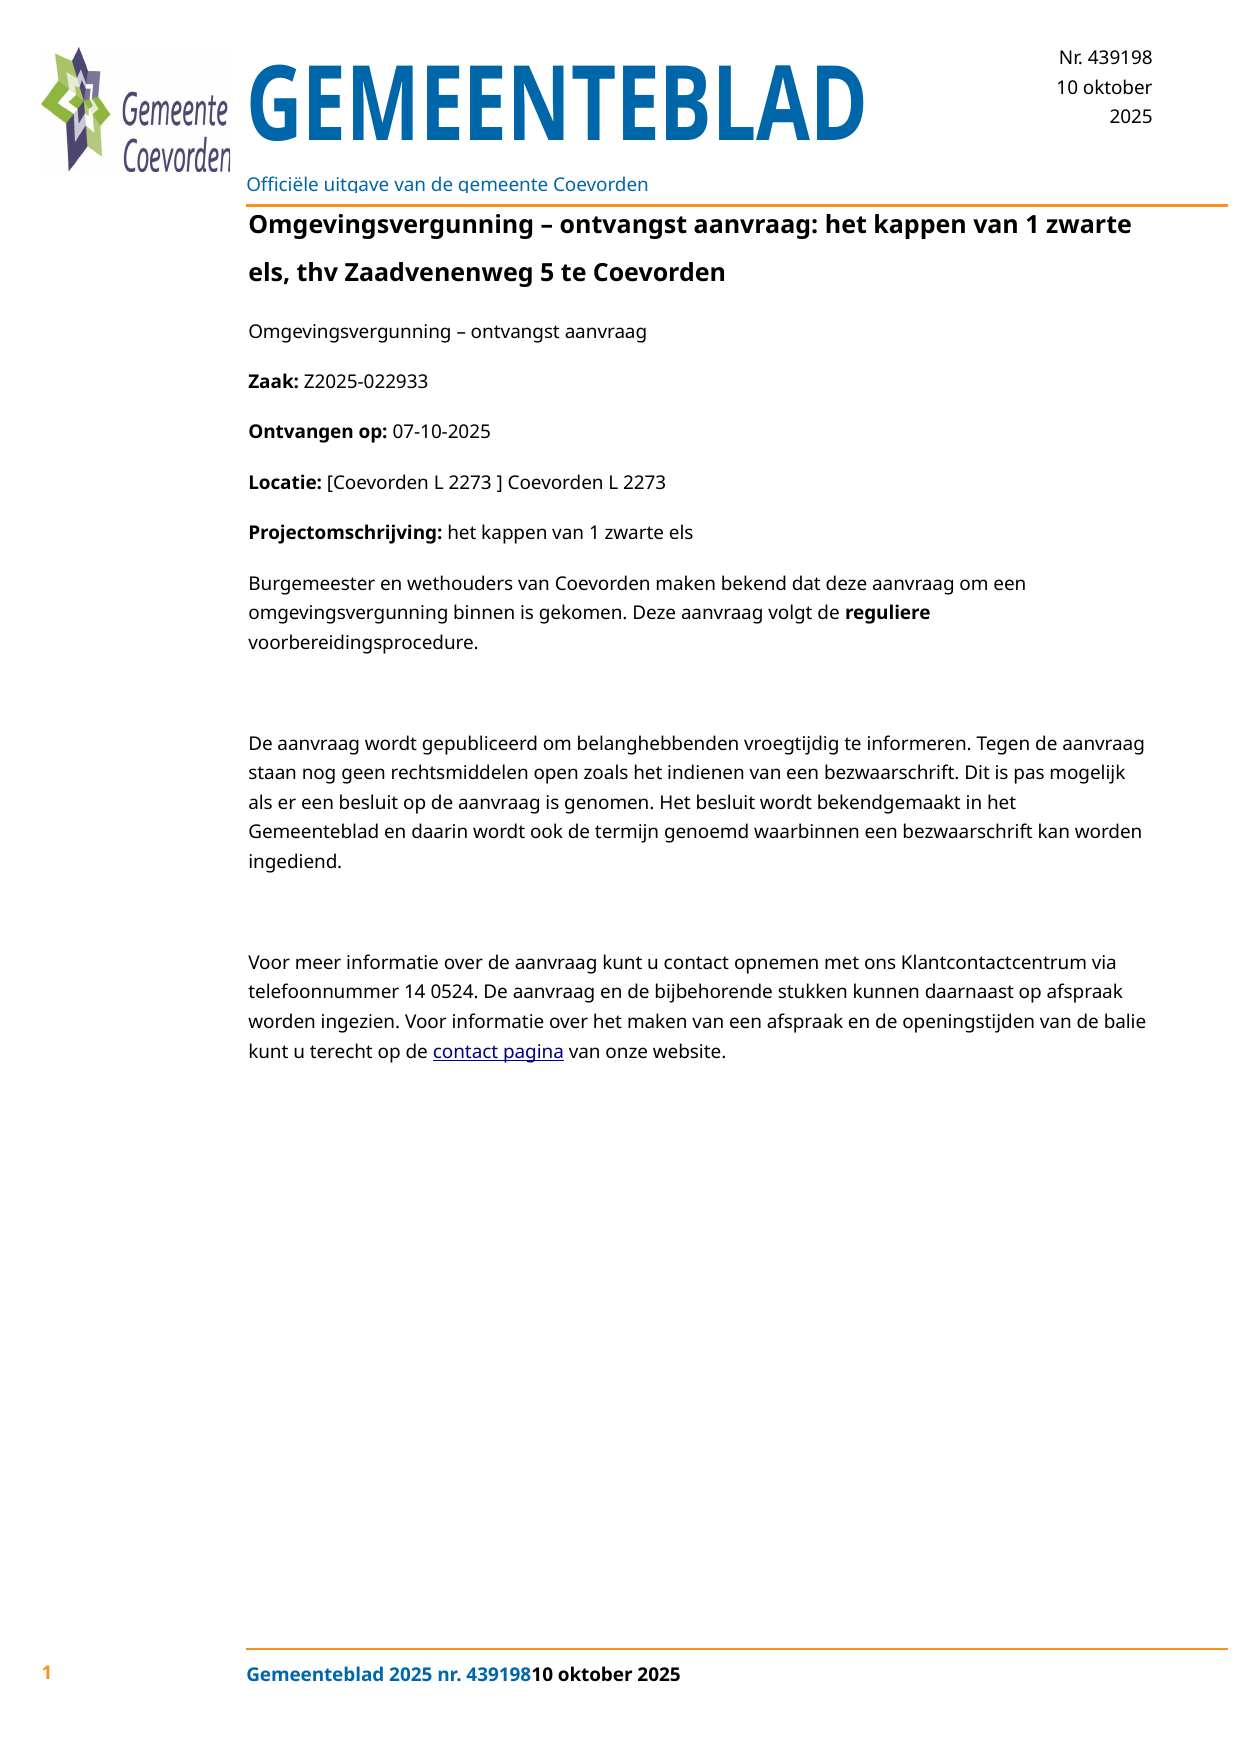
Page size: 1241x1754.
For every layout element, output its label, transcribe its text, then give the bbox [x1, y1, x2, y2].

text Omgevingsvergunning – ontvangst aanvraag: het kappen van 1 zwarte els, thv Zaadvenenweg 5 te Coevorden [248, 207, 1152, 288]
text Burgemeester en wethouders van Coevorden maken bekend dat deze aanvraag om een omgevingsvergunning binnen is gekomen. Deze aanvraag volgt de reguliere voorbereidingsprocedure. [248, 570, 1152, 655]
text Ontvangen op: 07-10-2025 [248, 419, 1152, 444]
text Voor meer informatie over de aanvraag kunt u contact opnemen met ons Klantcontactcentrum via telefoonnummer 14 0524. De aanvraag en de bijbehorende stukken kunnen daarnaast op afspraak worden ingezien. Voor informatie over het maken van een afspraak en de openingstijden van de balie kunt u terecht op de contact pagina van onze website. [248, 949, 1152, 1064]
text Omgevingsvergunning – ontvangst aanvraag [248, 318, 1152, 344]
text Zaak: Z2025-022933 [248, 368, 1152, 394]
text Projectomschrijving: het kappen van 1 zwarte els [248, 519, 1152, 545]
text Locatie: [Coevorden L 2273 ] Coevorden L 2273 [248, 469, 1152, 495]
picture [41, 47, 231, 172]
text De aanvraag wordt gepubliceerd om belanghebbenden vroegtijdig te informeren. Tegen de aanvraag staan nog geen rechtsmiddelen open zoals het indienen van een bezwaarschrift. Dit is pas mogelijk als er een besluit op de aanvraag is genomen. Het besluit wordt bekendgemaakt in het Gemeenteblad en daarin wordt ook de termijn genoemd waarbinnen een bezwaarschrift kan worden ingediend. [248, 730, 1152, 874]
